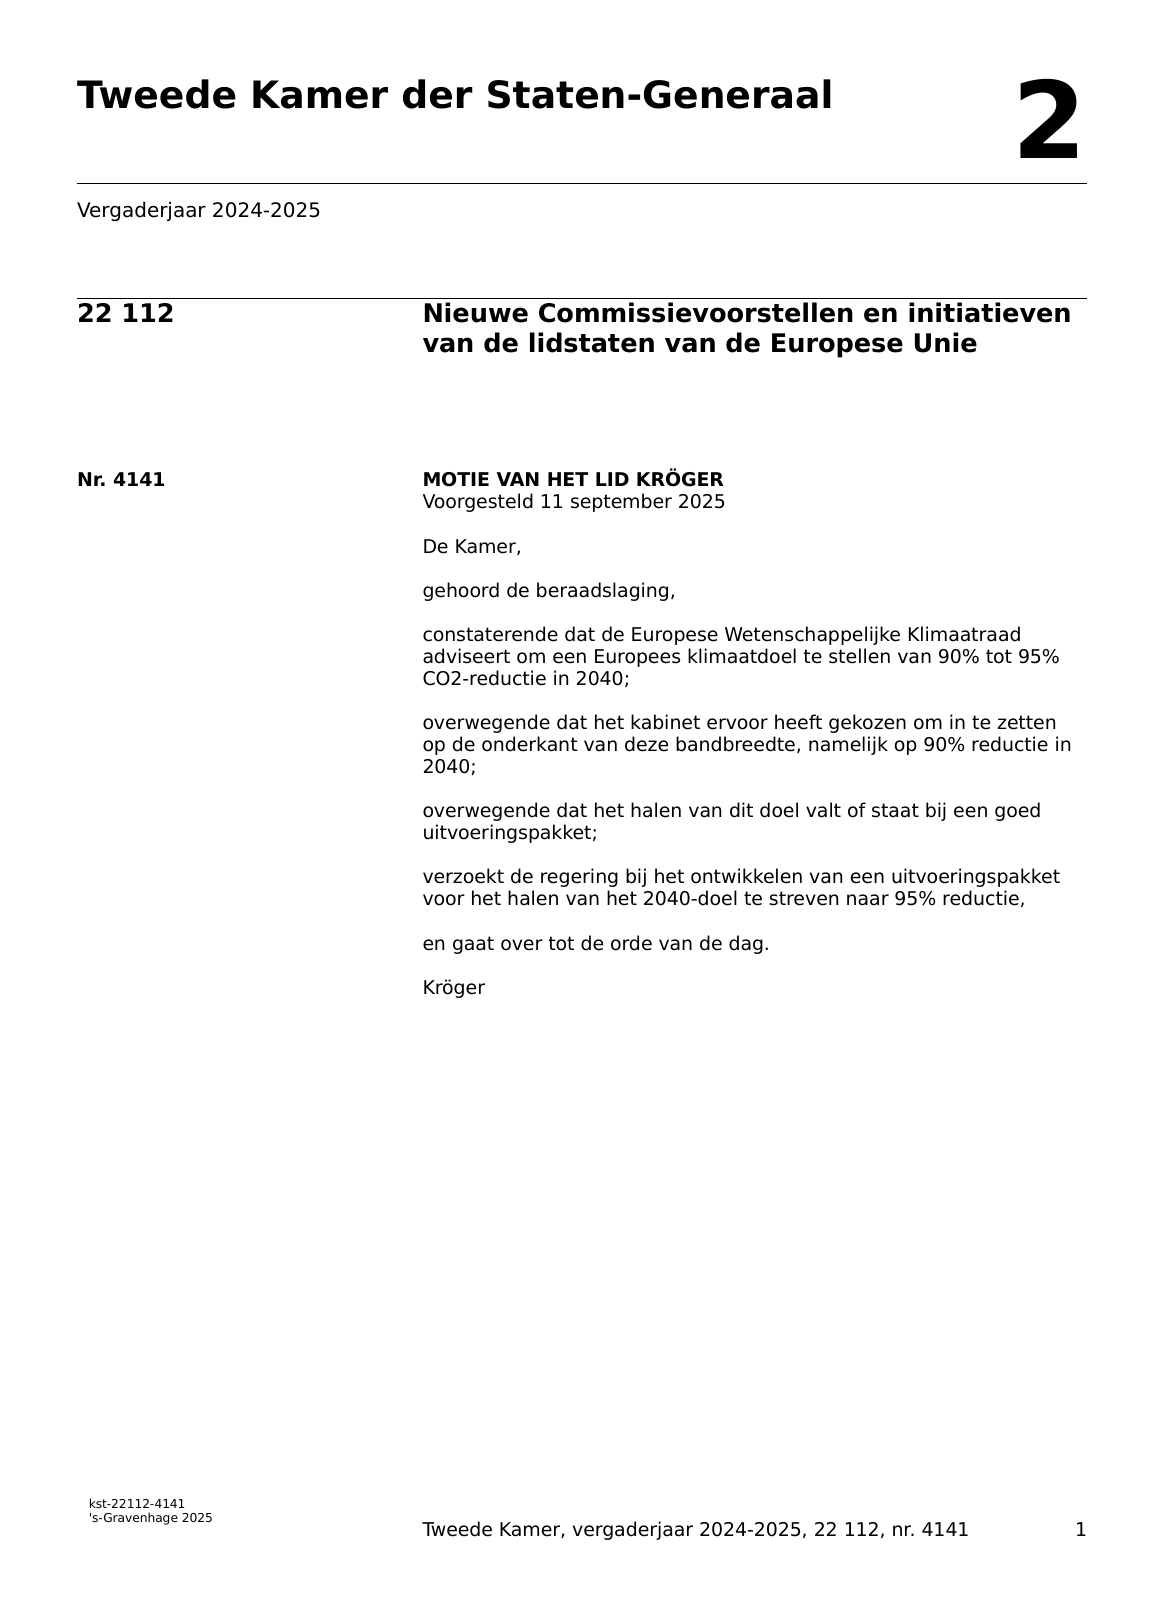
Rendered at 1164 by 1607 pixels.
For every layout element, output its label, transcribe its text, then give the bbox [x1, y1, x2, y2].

text De Kamer, [422, 536, 1087, 557]
text verzoekt de regering bij het ontwikkelen van een uitvoeringspakket voor het halen van het 2040-doel te streven naar 95% reductie, [422, 866, 1087, 910]
table_header Tweede Kamer der Staten-Generaal [77, 59, 886, 183]
text Kröger [422, 977, 1087, 998]
text constaterende dat de Europese Wetenschappelijke Klimaatraad adviseert om een Europees klimaatdoel te stellen van 90% tot 95% CO2-reductie in 2040; [422, 624, 1087, 690]
subtitle Nr. 4141 MOTIE VAN HET LID KRÖGER [77, 469, 1087, 491]
table_cell Vergaderjaar 2024-2025 [77, 184, 1087, 298]
text overwegende dat het kabinet ervoor heeft gekozen om in te zetten op de onderkant van deze bandbreedte, namelijk op 90% reductie in 2040; [422, 712, 1087, 778]
text 's-Gravenhage 2025 [88, 1511, 323, 1525]
text Voorgesteld 11 september 2025 [422, 491, 1087, 513]
subtitle 22 112 Nieuwe Commissievoorstellen en initiatieven van de lidstaten van de Europese Unie [77, 299, 1087, 358]
table_header 2 [886, 59, 1087, 183]
text gehoord de beraadslaging, [422, 580, 1087, 602]
text kst-22112-4141 [88, 1497, 323, 1511]
text overwegende dat het halen van dit doel valt of staat bij een goed uitvoeringspakket; [422, 800, 1087, 844]
text en gaat over tot de orde van de dag. [422, 932, 1087, 954]
